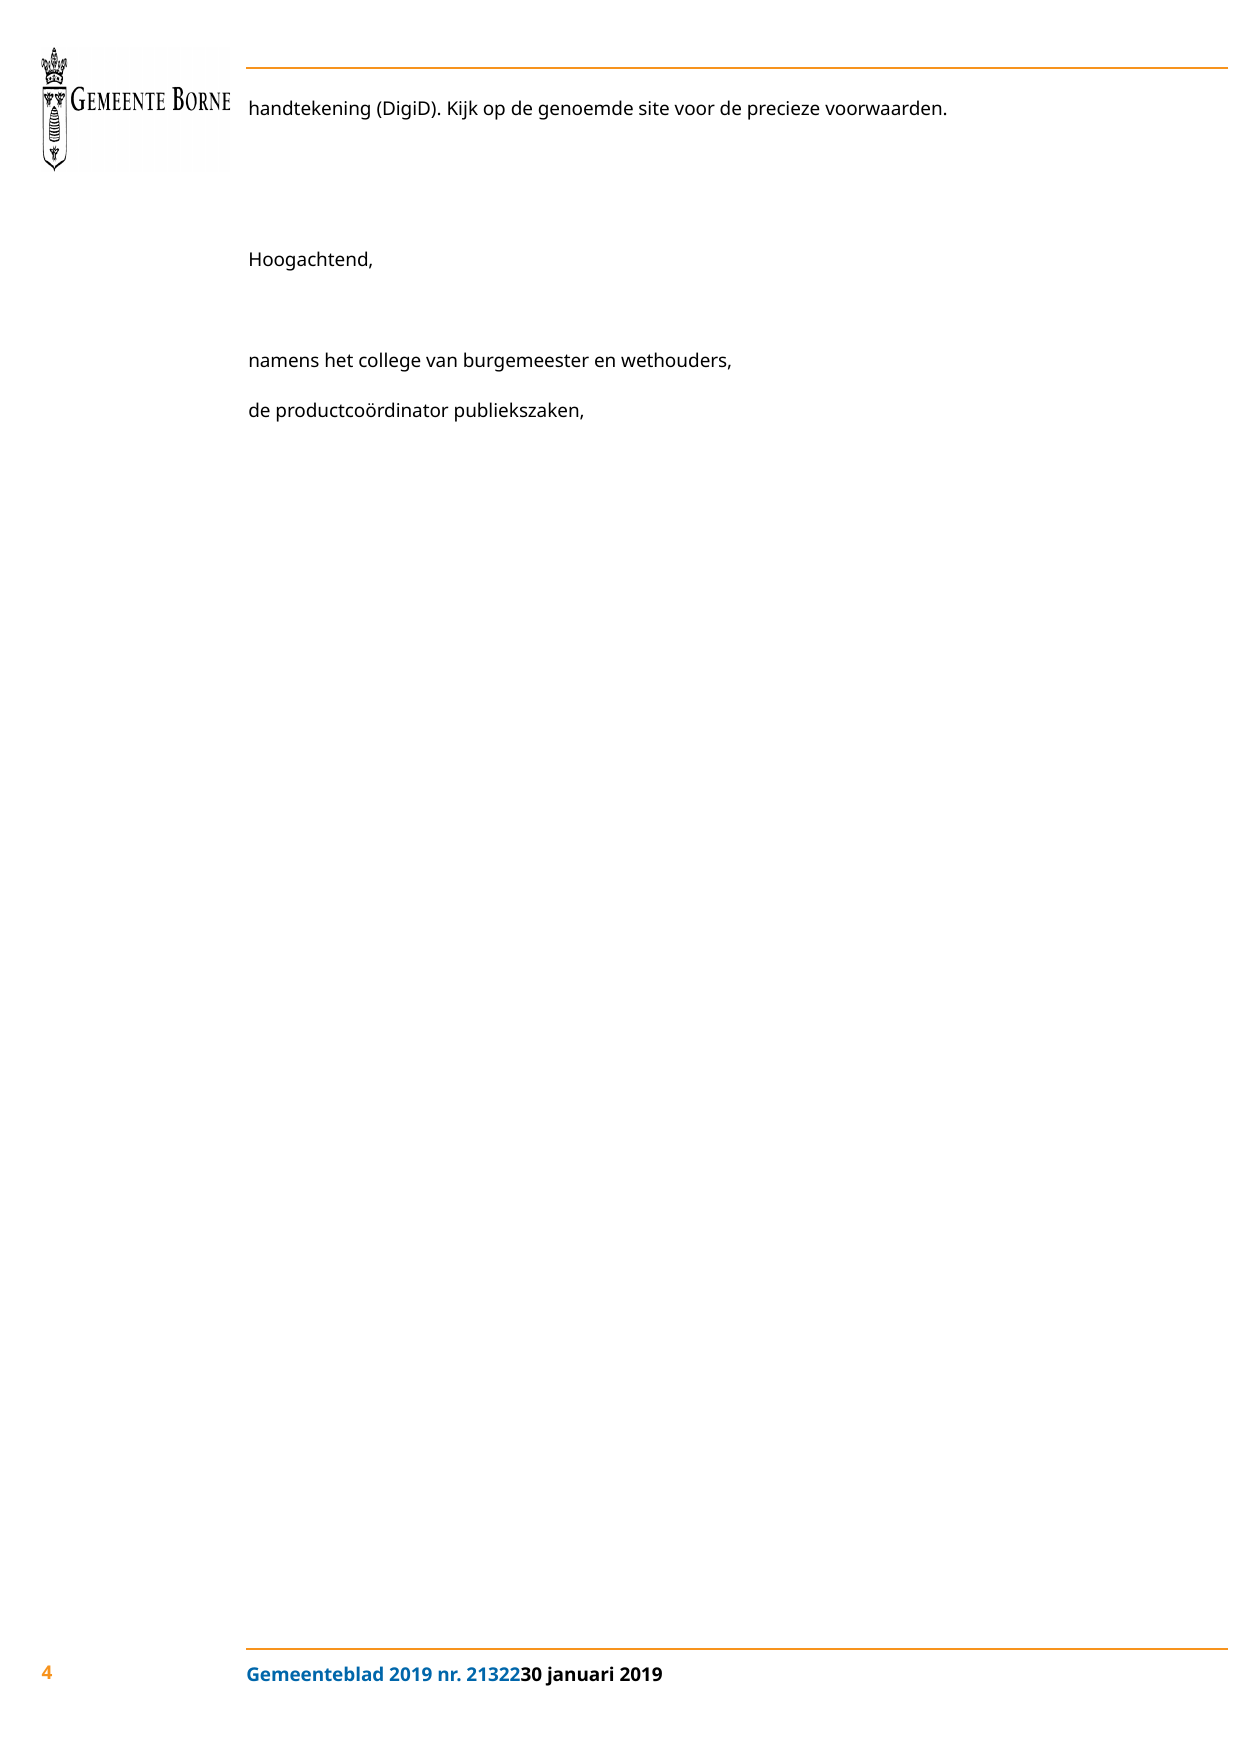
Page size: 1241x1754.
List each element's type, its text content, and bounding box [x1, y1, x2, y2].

text de productcoördinator publiekszaken, [248, 397, 1152, 423]
text Hoogachtend, [248, 246, 1152, 272]
text handtekening (DigiD). Kijk op de genoemde site voor de precieze voorwaarden. [248, 95, 1152, 121]
text namens het college van burgemeester en wethouders, [248, 347, 1152, 373]
picture [41, 47, 231, 172]
